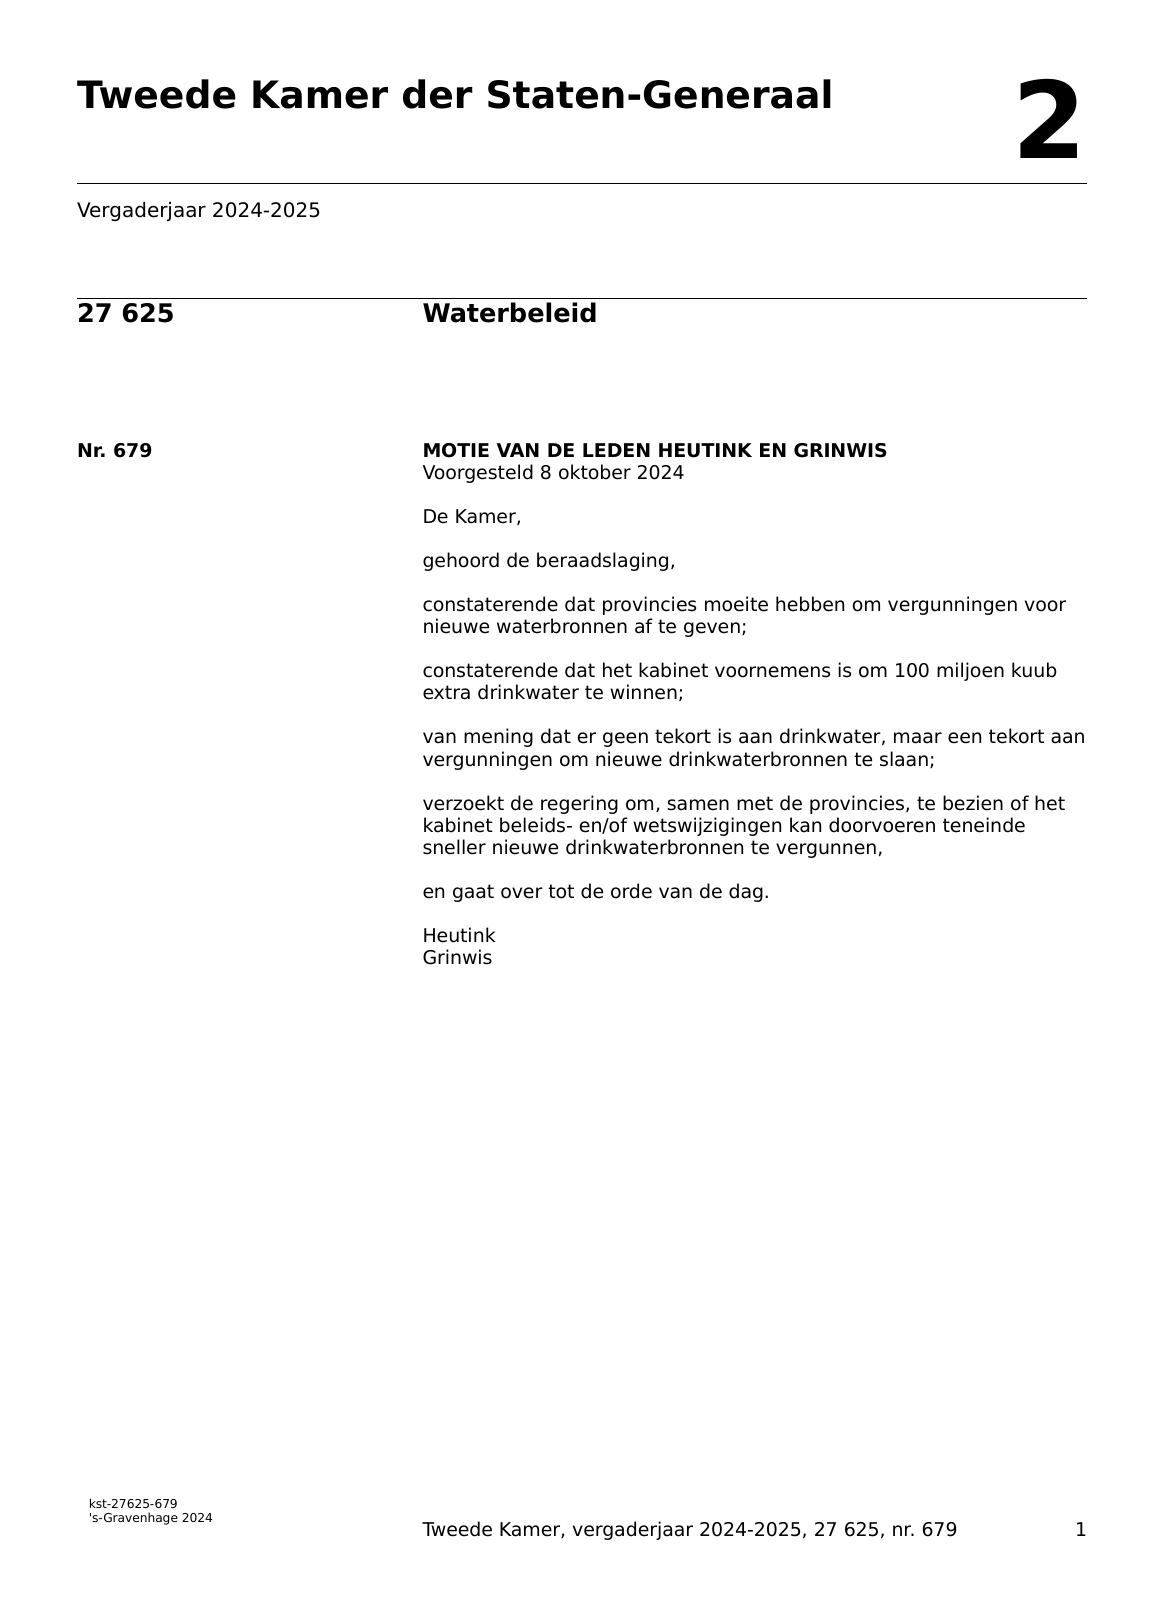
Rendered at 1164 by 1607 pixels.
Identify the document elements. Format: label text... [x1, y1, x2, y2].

text en gaat over tot de orde van de dag. [422, 881, 1087, 903]
table_header Tweede Kamer der Staten-Generaal [77, 59, 886, 183]
text verzoekt de regering om, samen met de provincies, te bezien of het kabinet beleids- en/of wetswijzigingen kan doorvoeren teneinde sneller nieuwe drinkwaterbronnen te vergunnen, [422, 793, 1087, 858]
text Heutink [422, 925, 1087, 947]
text kst-27625-679 [88, 1497, 323, 1511]
text Voorgesteld 8 oktober 2024 [422, 462, 1087, 484]
text 's-Gravenhage 2024 [88, 1511, 323, 1525]
table_cell Vergaderjaar 2024-2025 [77, 184, 1087, 298]
text constaterende dat provincies moeite hebben om vergunningen voor nieuwe waterbronnen af te geven; [422, 594, 1087, 638]
subtitle 27 625 Waterbeleid [77, 299, 1087, 329]
text Grinwis [422, 947, 1087, 969]
subtitle Nr. 679 MOTIE VAN DE LEDEN HEUTINK EN GRINWIS [77, 440, 1087, 462]
table_header 2 [886, 59, 1087, 183]
text De Kamer, [422, 506, 1087, 528]
text constaterende dat het kabinet voornemens is om 100 miljoen kuub extra drinkwater te winnen; [422, 660, 1087, 704]
text gehoord de beraadslaging, [422, 550, 1087, 572]
text van mening dat er geen tekort is aan drinkwater, maar een tekort aan vergunningen om nieuwe drinkwaterbronnen te slaan; [422, 726, 1087, 770]
